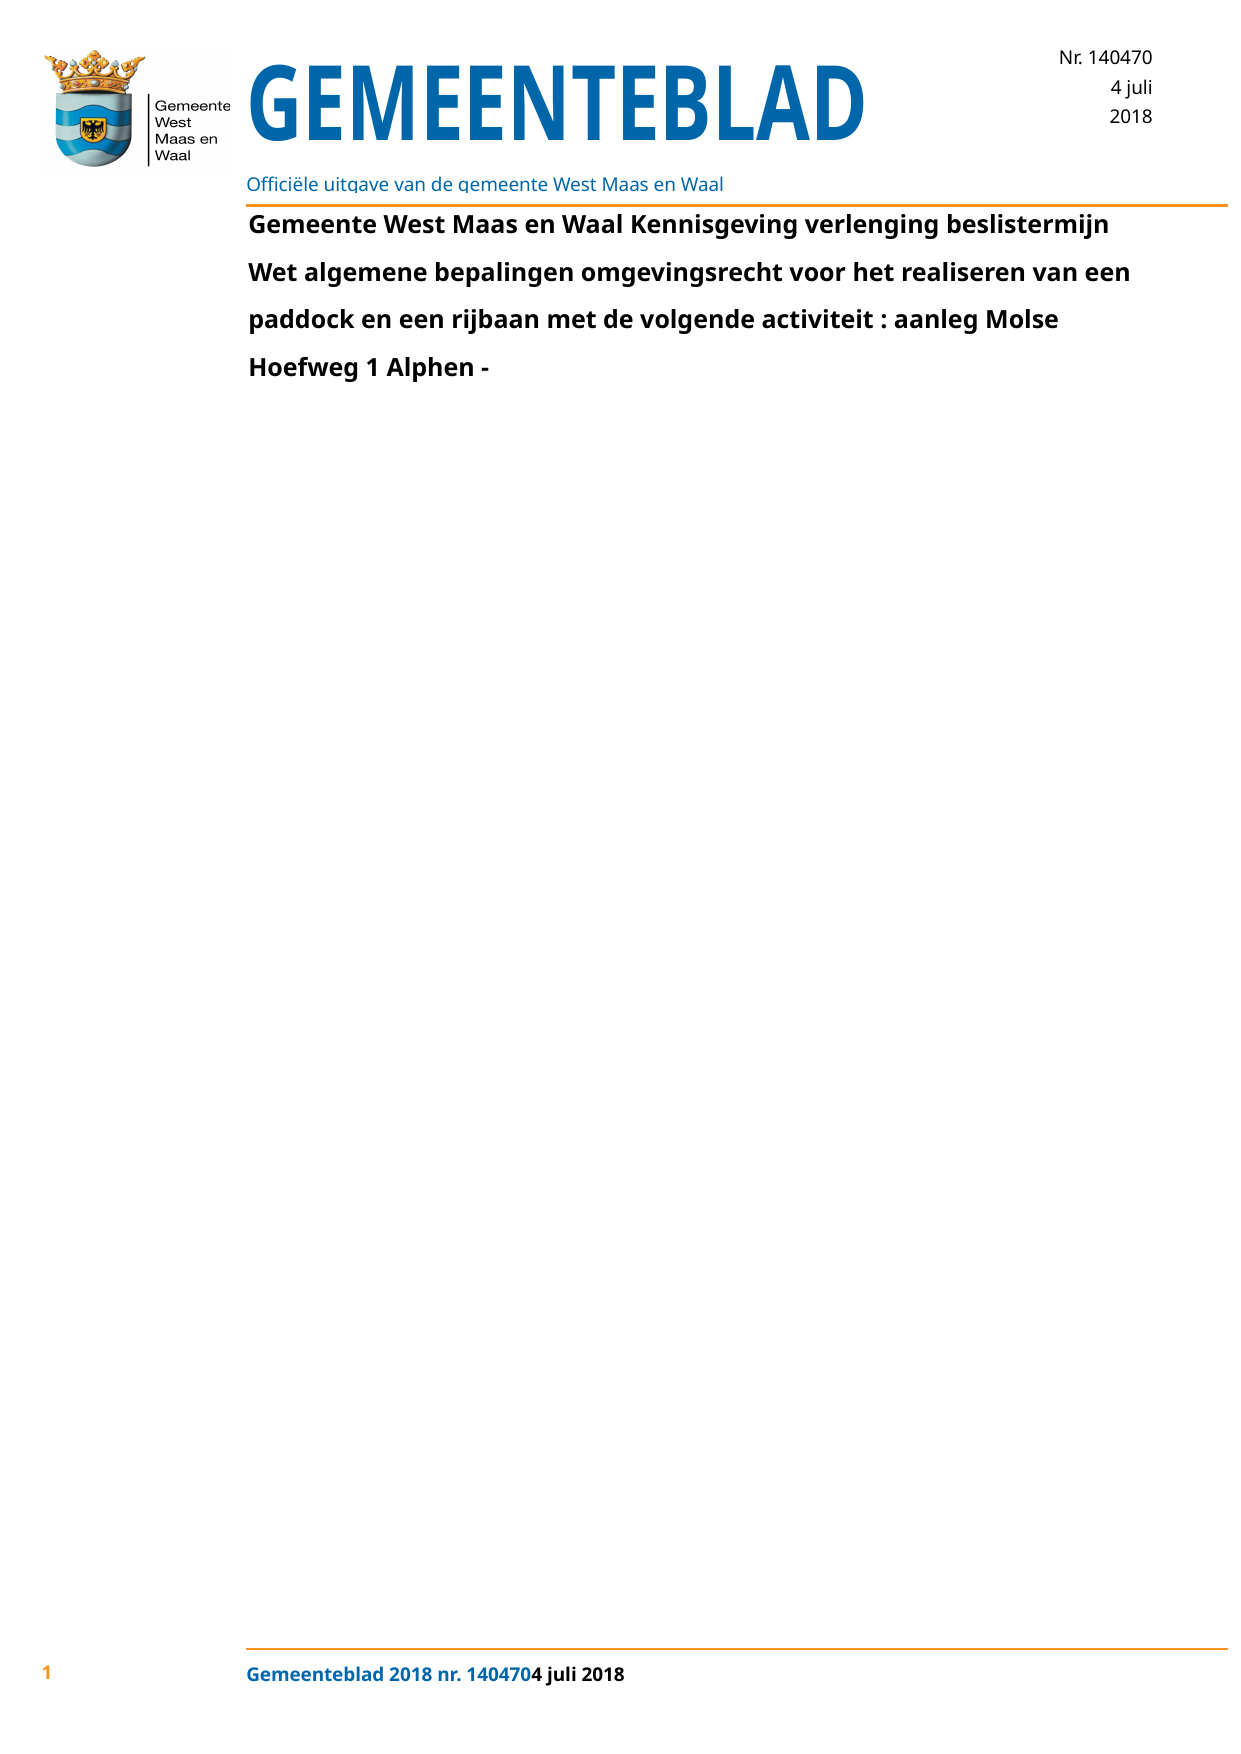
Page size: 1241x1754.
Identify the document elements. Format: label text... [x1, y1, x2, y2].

picture [41, 47, 231, 172]
text Gemeente West Maas en Waal Kennisgeving verlenging beslistermijn Wet algemene bepalingen omgevingsrecht voor het realiseren van een paddock en een rijbaan met de volgende activiteit : aanleg Molse Hoefweg 1 Alphen - [248, 207, 1152, 384]
